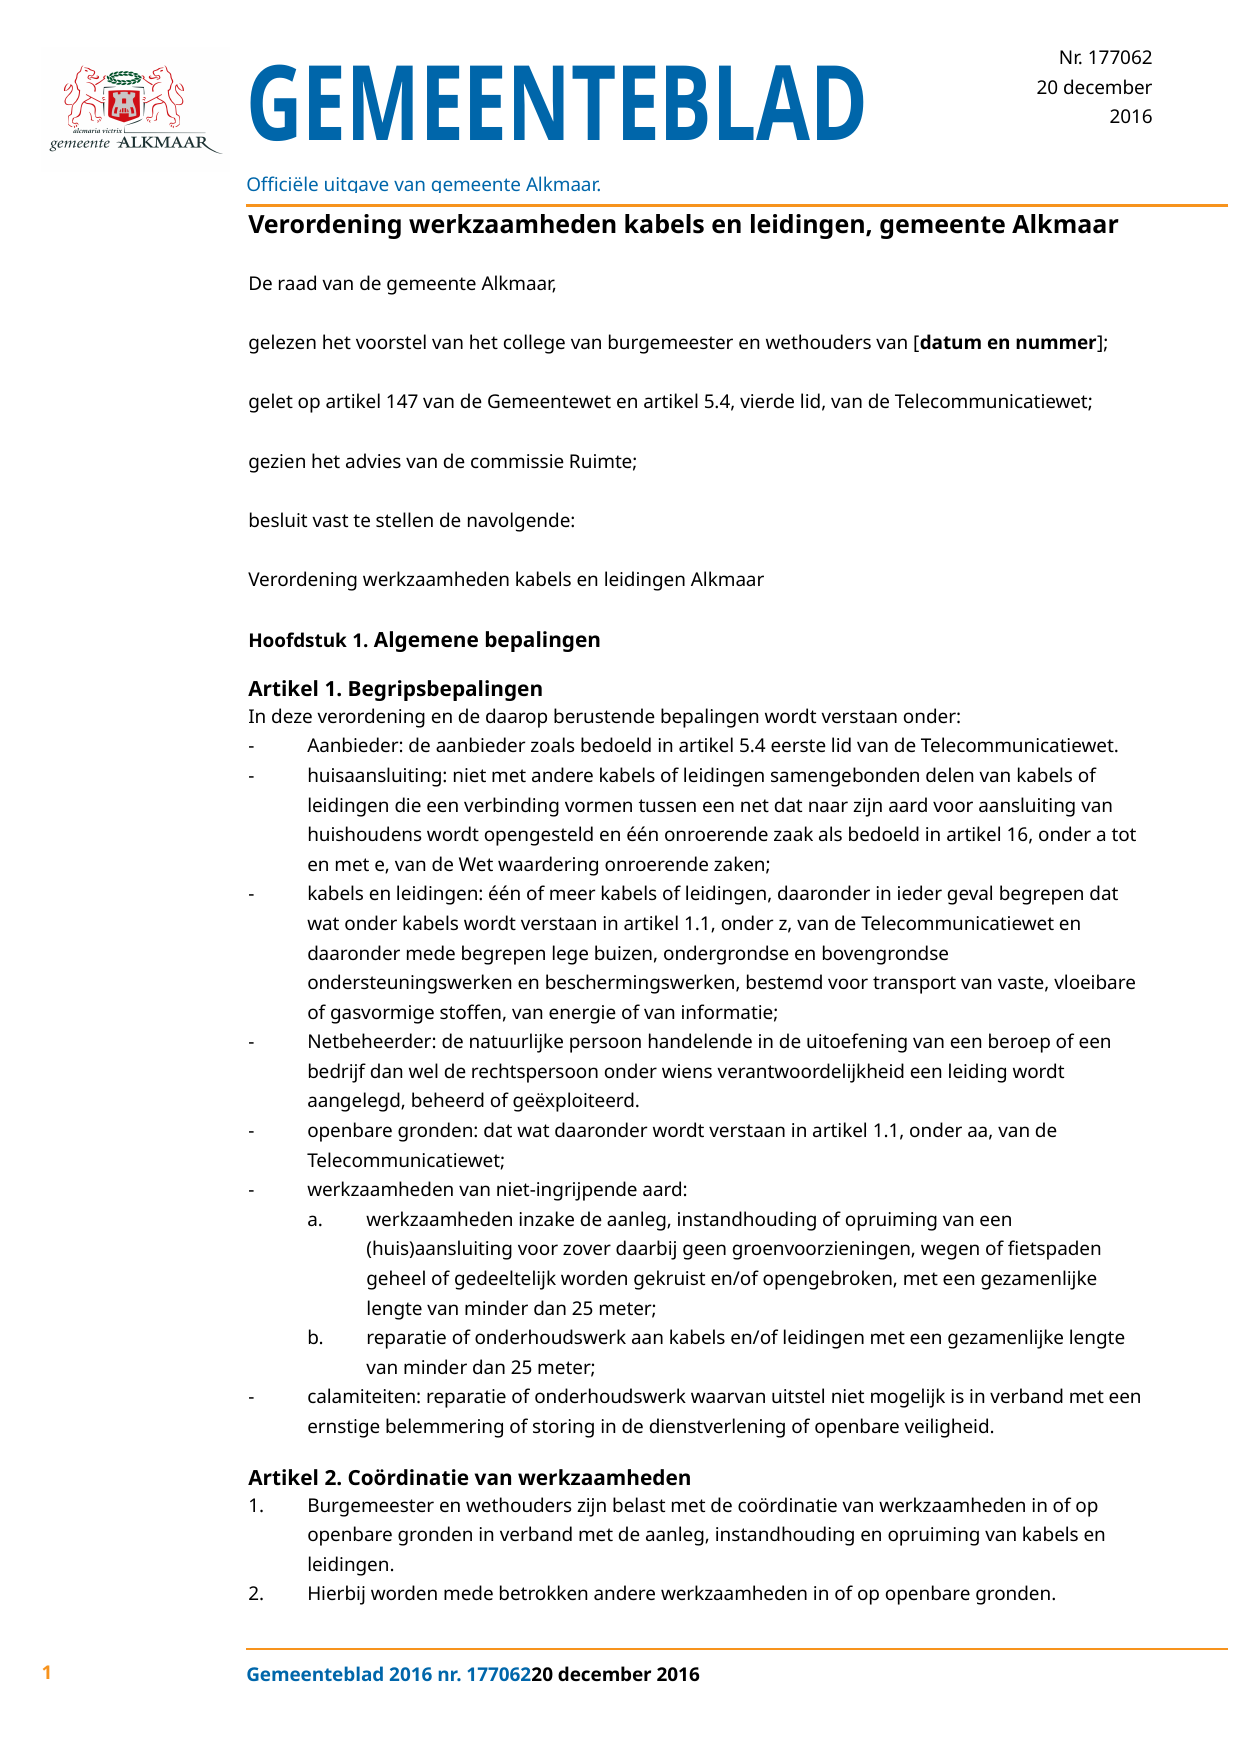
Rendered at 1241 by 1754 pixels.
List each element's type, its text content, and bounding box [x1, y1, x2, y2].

text Verordening werkzaamheden kabels en leidingen, gemeente Alkmaar [248, 207, 1152, 241]
list Aanbieder: de aanbieder zoals bedoeld in artikel 5.4 eerste lid van de Telecommunicatiewet. [248, 733, 1152, 758]
list reparatie of onderhoudswerk aan kabels en/of leidingen met een gezamenlijke lengte van minder dan 25 meter; [307, 1324, 1152, 1379]
text Artikel 1. Begripsbepalingen [248, 674, 1152, 703]
list Hierbij worden mede betrokken andere werkzaamheden in of op openbare gronden. [248, 1581, 1152, 1606]
list werkzaamheden inzake de aanleg, instandhouding of opruiming van een (huis)aansluiting voor zover daarbij geen groenvoorzieningen, wegen of fietspaden geheel of gedeeltelijk worden gekruist en/of opengebroken, met een gezamenlijke lengte van minder dan 25 meter; [307, 1206, 1152, 1320]
picture [41, 47, 231, 172]
text besluit vast te stellen de navolgende: [248, 507, 1152, 533]
list calamiteiten: reparatie of onderhoudswerk waarvan uitstel niet mogelijk is in verband met een ernstige belemmering of storing in de dienstverlening of openbare veiligheid. [248, 1383, 1152, 1439]
text In deze verordening en de daarop berustende bepalingen wordt verstaan onder: [248, 703, 1152, 729]
text Hoofdstuk 1. Algemene bepalingen [248, 625, 1152, 654]
text Verordening werkzaamheden kabels en leidingen Alkmaar [248, 566, 1152, 592]
list werkzaamheden van niet-ingrijpende aard: [248, 1176, 1152, 1202]
text gelet op artikel 147 van de Gemeentewet en artikel 5.4, vierde lid, van de Telecommunicatiewet; [248, 389, 1152, 414]
text gezien het advies van de commissie Ruimte; [248, 448, 1152, 473]
text gelezen het voorstel van het college van burgemeester en wethouders van [datum en nummer]; [248, 329, 1152, 355]
list Netbeheerder: de natuurlijke persoon handelende in de uitoefening van een beroep of een bedrijf dan wel de rechtspersoon onder wiens verantwoordelijkheid een leiding wordt aangelegd, beheerd of geëxploiteerd. [248, 1028, 1152, 1113]
text De raad van de gemeente Alkmaar, [248, 270, 1152, 296]
list kabels en leidingen: één of meer kabels of leidingen, daaronder in ieder geval begrepen dat wat onder kabels wordt verstaan in artikel 1.1, onder z, van de Telecommunicatiewet en daaronder mede begrepen lege buizen, ondergrondse en bovengrondse ondersteuningswerken en beschermingswerken, bestemd voor transport van vaste, vloeibare of gasvormige stoffen, van energie of van informatie; [248, 881, 1152, 1024]
list Burgemeester en wethouders zijn belast met de coördinatie van werkzaamheden in of op openbare gronden in verband met de aanleg, instandhouding en opruiming van kabels en leidingen. [248, 1492, 1152, 1577]
list openbare gronden: dat wat daaronder wordt verstaan in artikel 1.1, onder aa, van de Telecommunicatiewet; [248, 1117, 1152, 1172]
list huisaansluiting: niet met andere kabels of leidingen samengebonden delen van kabels of leidingen die een verbinding vormen tussen een net dat naar zijn aard voor aansluiting van huishoudens wordt opengesteld en één onroerende zaak als bedoeld in artikel 16, onder a tot en met e, van de Wet waardering onroerende zaken; [248, 762, 1152, 877]
text Artikel 2. Coördinatie van werkzaamheden [248, 1463, 1152, 1492]
